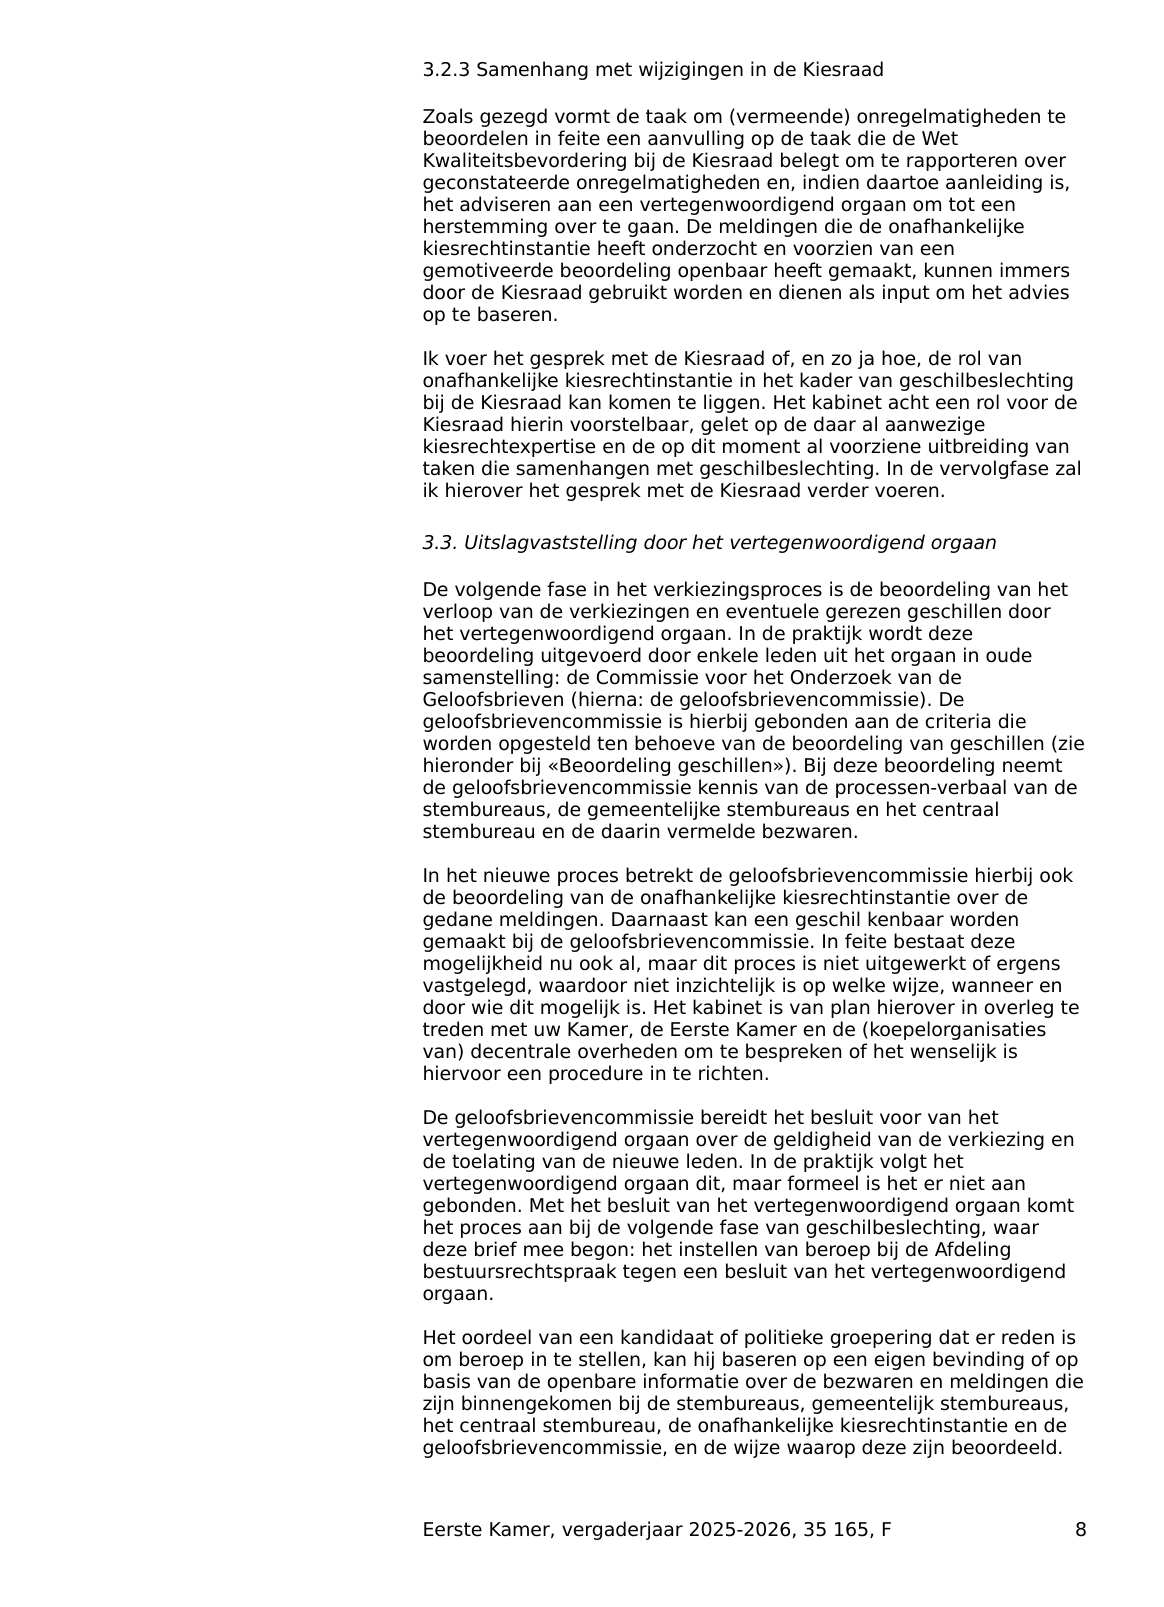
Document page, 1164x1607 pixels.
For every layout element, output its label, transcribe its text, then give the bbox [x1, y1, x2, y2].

subtitle 3.2.3 Samenhang met wijzigingen in de Kiesraad [422, 59, 1087, 81]
text In het nieuwe proces betrekt de geloofsbrievencommissie hierbij ook de beoordeling van de onafhankelijke kiesrechtinstantie over de gedane meldingen. Daarnaast kan een geschil kenbaar worden gemaakt bij de geloofsbrievencommissie. In feite bestaat deze mogelijkheid nu ook al, maar dit proces is niet uitgewerkt of ergens vastgelegd, waardoor niet inzichtelijk is op welke wijze, wanneer en door wie dit mogelijk is. Het kabinet is van plan hierover in overleg te treden met uw Kamer, de Eerste Kamer en de (koepelorganisaties van) decentrale overheden om te bespreken of het wenselijk is hiervoor een procedure in te richten. [422, 865, 1087, 1084]
text De geloofsbrievencommissie bereidt het besluit voor van het vertegenwoordigend orgaan over de geldigheid van de verkiezing en de toelating van de nieuwe leden. In de praktijk volgt het vertegenwoordigend orgaan dit, maar formeel is het er niet aan gebonden. Met het besluit van het vertegenwoordigend orgaan komt het proces aan bij de volgende fase van geschilbeslechting, waar deze brief mee begon: het instellen van beroep bij de Afdeling bestuursrechtspraak tegen een besluit van het vertegenwoordigend orgaan. [422, 1107, 1087, 1304]
subtitle 3.3. Uitslagvaststelling door het vertegenwoordigend orgaan [422, 532, 1087, 554]
text De volgende fase in het verkiezingsproces is de beoordeling van het verloop van de verkiezingen en eventuele gerezen geschillen door het vertegenwoordigend orgaan. In de praktijk wordt deze beoordeling uitgevoerd door enkele leden uit het orgaan in oude samenstelling: de Commissie voor het Onderzoek van de Geloofsbrieven (hierna: de geloofsbrievencommissie). De geloofsbrievencommissie is hierbij gebonden aan de criteria die worden opgesteld ten behoeve van de beoordeling van geschillen (zie hieronder bij «Beoordeling geschillen»). Bij deze beoordeling neemt de geloofsbrievencommissie kennis van de processen-verbaal van de stembureaus, de gemeentelijke stembureaus en het centraal stembureau en de daarin vermelde bezwaren. [422, 579, 1087, 843]
text Het oordeel van een kandidaat of politieke groepering dat er reden is om beroep in te stellen, kan hij baseren op een eigen bevinding of op basis van de openbare informatie over de bezwaren en meldingen die zijn binnengekomen bij de stembureaus, gemeentelijk stembureaus, het centraal stembureau, de onafhankelijke kiesrechtinstantie en de geloofsbrievencommissie, en de wijze waarop deze zijn beoordeeld. [422, 1327, 1087, 1459]
text Ik voer het gesprek met de Kiesraad of, en zo ja hoe, de rol van onafhankelijke kiesrechtinstantie in het kader van geschilbeslechting bij de Kiesraad kan komen te liggen. Het kabinet acht een rol voor de Kiesraad hierin voorstelbaar, gelet op de daar al aanwezige kiesrechtexpertise en de op dit moment al voorziene uitbreiding van taken die samenhangen met geschilbeslechting. In de vervolgfase zal ik hierover het gesprek met de Kiesraad verder voeren. [422, 348, 1087, 502]
text Zoals gezegd vormt de taak om (vermeende) onregelmatigheden te beoordelen in feite een aanvulling op de taak die de Wet Kwaliteitsbevordering bij de Kiesraad belegt om te rapporteren over geconstateerde onregelmatigheden en, indien daartoe aanleiding is, het adviseren aan een vertegenwoordigend orgaan om tot een herstemming over te gaan. De meldingen die de onafhankelijke kiesrechtinstantie heeft onderzocht en voorzien van een gemotiveerde beoordeling openbaar heeft gemaakt, kunnen immers door de Kiesraad gebruikt worden en dienen als input om het advies op te baseren. [422, 106, 1087, 326]
